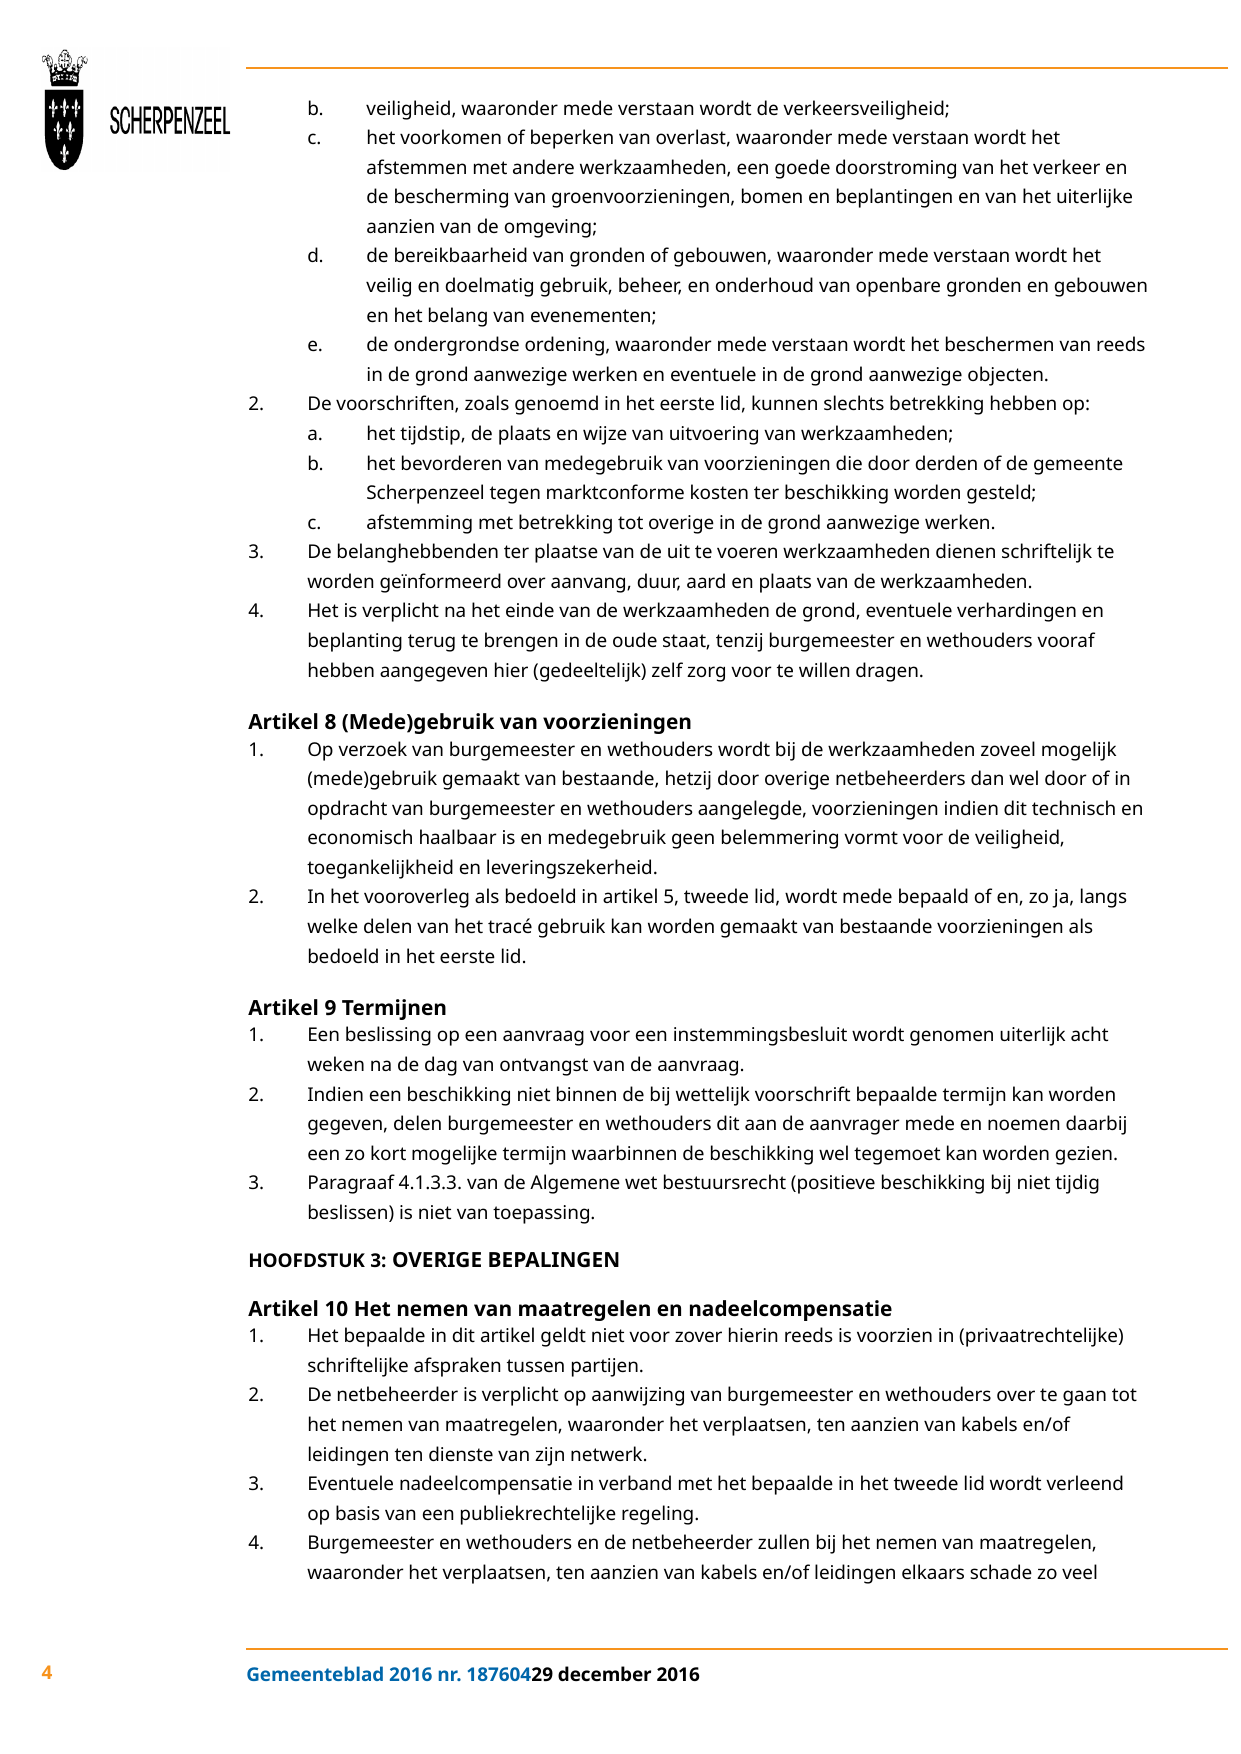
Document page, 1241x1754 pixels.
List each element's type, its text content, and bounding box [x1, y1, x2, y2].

list afstemming met betrekking tot overige in de grond aanwezige werken. [307, 509, 1152, 535]
list De belanghebbenden ter plaatse van de uit te voeren werkzaamheden dienen schriftelijk te worden geïnformeerd over aanvang, duur, aard en plaats van de werkzaamheden. [248, 538, 1152, 594]
text Artikel 9 Termijnen [248, 993, 1152, 1022]
list Op verzoek van burgemeester en wethouders wordt bij de werkzaamheden zoveel mogelijk (mede)gebruik gemaakt van bestaande, hetzij door overige netbeheerders dan wel door of in opdracht van burgemeester en wethouders aangelegde, voorzieningen indien dit technisch en economisch haalbaar is en medegebruik geen belemmering vormt voor de veiligheid, toegankelijkheid en leveringszekerheid. [248, 736, 1152, 880]
list de bereikbaarheid van gronden of gebouwen, waaronder mede verstaan wordt het veilig en doelmatig gebruik, beheer, en onderhoud van openbare gronden en gebouwen en het belang van evenementen; [307, 243, 1152, 328]
picture [41, 47, 231, 172]
list In het vooroverleg als bedoeld in artikel 5, tweede lid, wordt mede bepaald of en, zo ja, langs welke delen van het tracé gebruik kan worden gemaakt van bestaande voorzieningen als bedoeld in het eerste lid. [248, 884, 1152, 968]
list Eventuele nadeelcompensatie in verband met het bepaalde in het tweede lid wordt verleend op basis van een publiekrechtelijke regeling. [248, 1470, 1152, 1526]
list De voorschriften, zoals genoemd in het eerste lid, kunnen slechts betrekking hebben op: [248, 391, 1152, 416]
list het voorkomen of beperken van overlast, waaronder mede verstaan wordt het afstemmen met andere werkzaamheden, een goede doorstroming van het verkeer en de bescherming van groenvoorzieningen, bomen en beplantingen en van het uiterlijke aanzien van de omgeving; [307, 124, 1152, 239]
text Artikel 8 (Mede)gebruik van voorzieningen [248, 707, 1152, 736]
list Het bepaalde in dit artikel geldt niet voor zover hierin reeds is voorzien in (privaatrechtelijke) schriftelijke afspraken tussen partijen. [248, 1322, 1152, 1378]
text Artikel 10 Het nemen van maatregelen en nadeelcompensatie [248, 1294, 1152, 1322]
text HOOFDSTUK 3: OVERIGE BEPALINGEN [248, 1245, 1152, 1273]
list Burgemeester en wethouders en de netbeheerder zullen bij het nemen van maatregelen, waaronder het verplaatsen, ten aanzien van kabels en/of leidingen elkaars schade zo veel [248, 1529, 1152, 1585]
list Paragraaf 4.1.3.3. van de Algemene wet bestuursrecht (positieve beschikking bij niet tijdig beslissen) is niet van toepassing. [248, 1169, 1152, 1225]
list veiligheid, waaronder mede verstaan wordt de verkeersveiligheid; [307, 95, 1152, 121]
list Een beslissing op een aanvraag voor een instemmingsbesluit wordt genomen uiterlijk acht weken na de dag van ontvangst van de aanvraag. [248, 1022, 1152, 1077]
list Het is verplicht na het einde van de werkzaamheden de grond, eventuele verhardingen en beplanting terug te brengen in de oude staat, tenzij burgemeester en wethouders vooraf hebben aangegeven hier (gedeeltelijk) zelf zorg voor te willen dragen. [248, 598, 1152, 683]
list Indien een beschikking niet binnen de bij wettelijk voorschrift bepaalde termijn kan worden gegeven, delen burgemeester en wethouders dit aan de aanvrager mede en noemen daarbij een zo kort mogelijke termijn waarbinnen de beschikking wel tegemoet kan worden gezien. [248, 1081, 1152, 1166]
list de ondergrondse ordening, waaronder mede verstaan wordt het beschermen van reeds in de grond aanwezige werken en eventuele in de grond aanwezige objecten. [307, 331, 1152, 387]
list het bevorderen van medegebruik van voorzieningen die door derden of de gemeente Scherpenzeel tegen marktconforme kosten ter beschikking worden gesteld; [307, 450, 1152, 505]
list De netbeheerder is verplicht op aanwijzing van burgemeester en wethouders over te gaan tot het nemen van maatregelen, waaronder het verplaatsen, ten aanzien van kabels en/of leidingen ten dienste van zijn netwerk. [248, 1382, 1152, 1467]
list het tijdstip, de plaats en wijze van uitvoering van werkzaamheden; [307, 420, 1152, 446]
